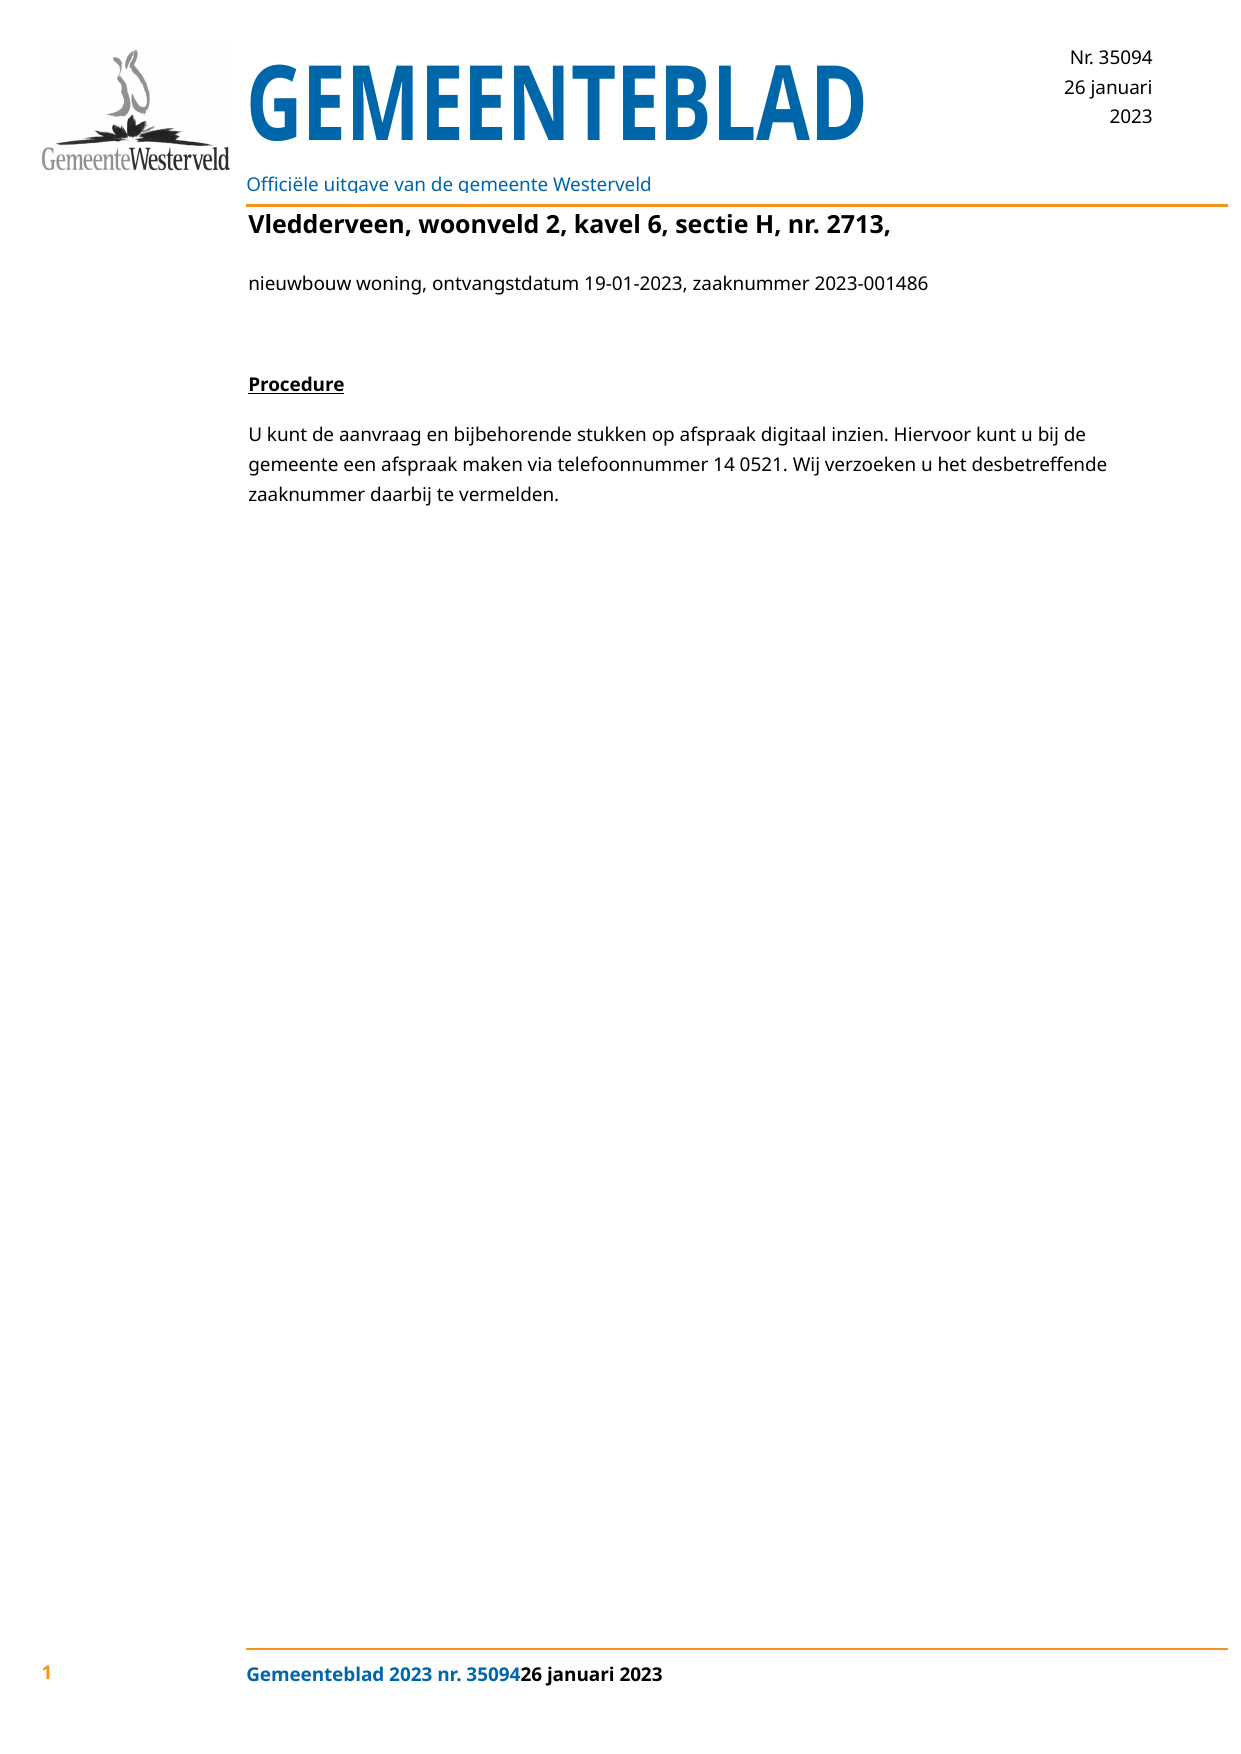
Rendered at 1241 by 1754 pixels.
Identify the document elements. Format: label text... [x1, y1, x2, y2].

picture [41, 47, 231, 172]
text U kunt de aanvraag en bijbehorende stukken op afspraak digitaal inzien. Hiervoor kunt u bij de gemeente een afspraak maken via telefoonnummer 14 0521. Wij verzoeken u het desbetreffende zaaknummer daarbij te vermelden. [248, 422, 1152, 506]
text Vledderveen, woonveld 2, kavel 6, sectie H, nr. 2713, [248, 207, 1152, 241]
text nieuwbouw woning, ontvangstdatum 19-01-2023, zaaknummer 2023-001486 [248, 270, 1152, 296]
text Procedure [248, 371, 1152, 397]
